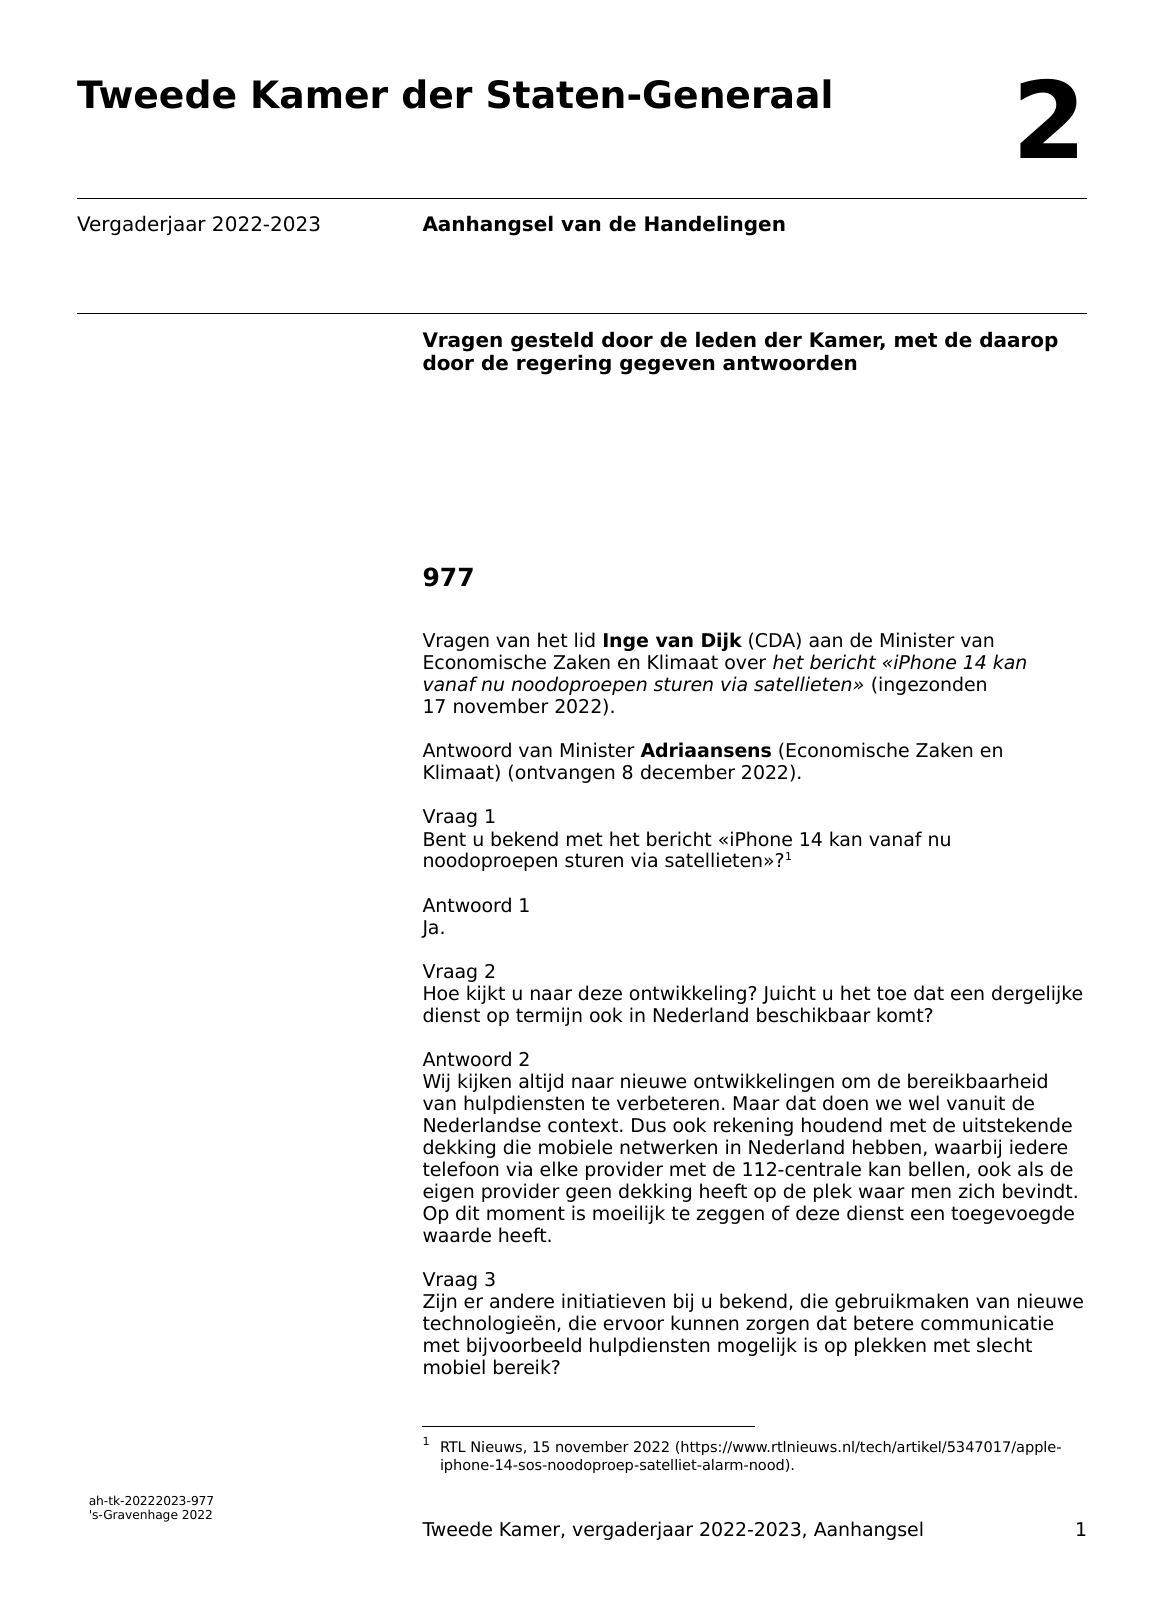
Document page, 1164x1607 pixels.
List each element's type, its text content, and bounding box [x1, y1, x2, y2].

table_cell Vergaderjaar 2022-2023 [77, 199, 422, 313]
text Vraag 3 [422, 1269, 1087, 1291]
text Vraag 1 [422, 806, 1087, 828]
text Zijn er andere initiatieven bij u bekend, die gebruikmaken van nieuwe technologieën, die ervoor kunnen zorgen dat betere communicatie met bijvoorbeeld hulpdiensten mogelijk is op plekken met slecht mobiel bereik? [422, 1291, 1087, 1379]
table_cell Vragen gesteld door de leden der Kamer, met de daarop door de regering gegeven antwoorden [422, 314, 1087, 375]
text Antwoord 1 [422, 894, 1087, 917]
text Bent u bekend met het bericht «iPhone 14 kan vanaf nu noodoproepen sturen via satellieten»? [422, 828, 1087, 872]
text Vragen van het lid Inge van Dijk (CDA) aan de Minister van Economische Zaken en Klimaat over het bericht «iPhone 14 kan vanaf nu noodoproepen sturen via satellieten» (ingezonden 17 november 2022). [422, 630, 1087, 718]
table_cell [77, 314, 422, 375]
text 's-Gravenhage 2022 [88, 1508, 323, 1522]
text Antwoord 2 [422, 1049, 1087, 1071]
text RTL Nieuws, 15 november 2022 (https://www.rtlnieuws.nl/tech/artikel/5347017/apple-iphone-14-sos-noodoproep-satelliet-alarm-nood). [422, 1435, 1087, 1474]
table_cell Aanhangsel van de Handelingen [422, 199, 1087, 313]
table_header Tweede Kamer der Staten-Generaal [77, 59, 886, 198]
text Wij kijken altijd naar nieuwe ontwikkelingen om de bereikbaarheid van hulpdiensten te verbeteren. Maar dat doen we wel vanuit de Nederlandse context. Dus ook rekening houdend met de uitstekende dekking die mobiele netwerken in Nederland hebben, waarbij iedere telefoon via elke provider met de 112-centrale kan bellen, ook als de eigen provider geen dekking heeft op de plek waar men zich bevindt. Op dit moment is moeilijk te zeggen of deze dienst een toegevoegde waarde heeft. [422, 1071, 1087, 1247]
text Antwoord van Minister Adriaansens (Economische Zaken en Klimaat) (ontvangen 8 december 2022). [422, 740, 1087, 784]
text Ja. [422, 917, 1087, 938]
text 977 [422, 563, 1087, 592]
text ah-tk-20222023-977 [88, 1494, 323, 1508]
text Vraag 2 [422, 961, 1087, 983]
text Hoe kijkt u naar deze ontwikkeling? Juicht u het toe dat een dergelijke dienst op termijn ook in Nederland beschikbaar komt? [422, 983, 1087, 1027]
table_header 2 [886, 59, 1087, 198]
